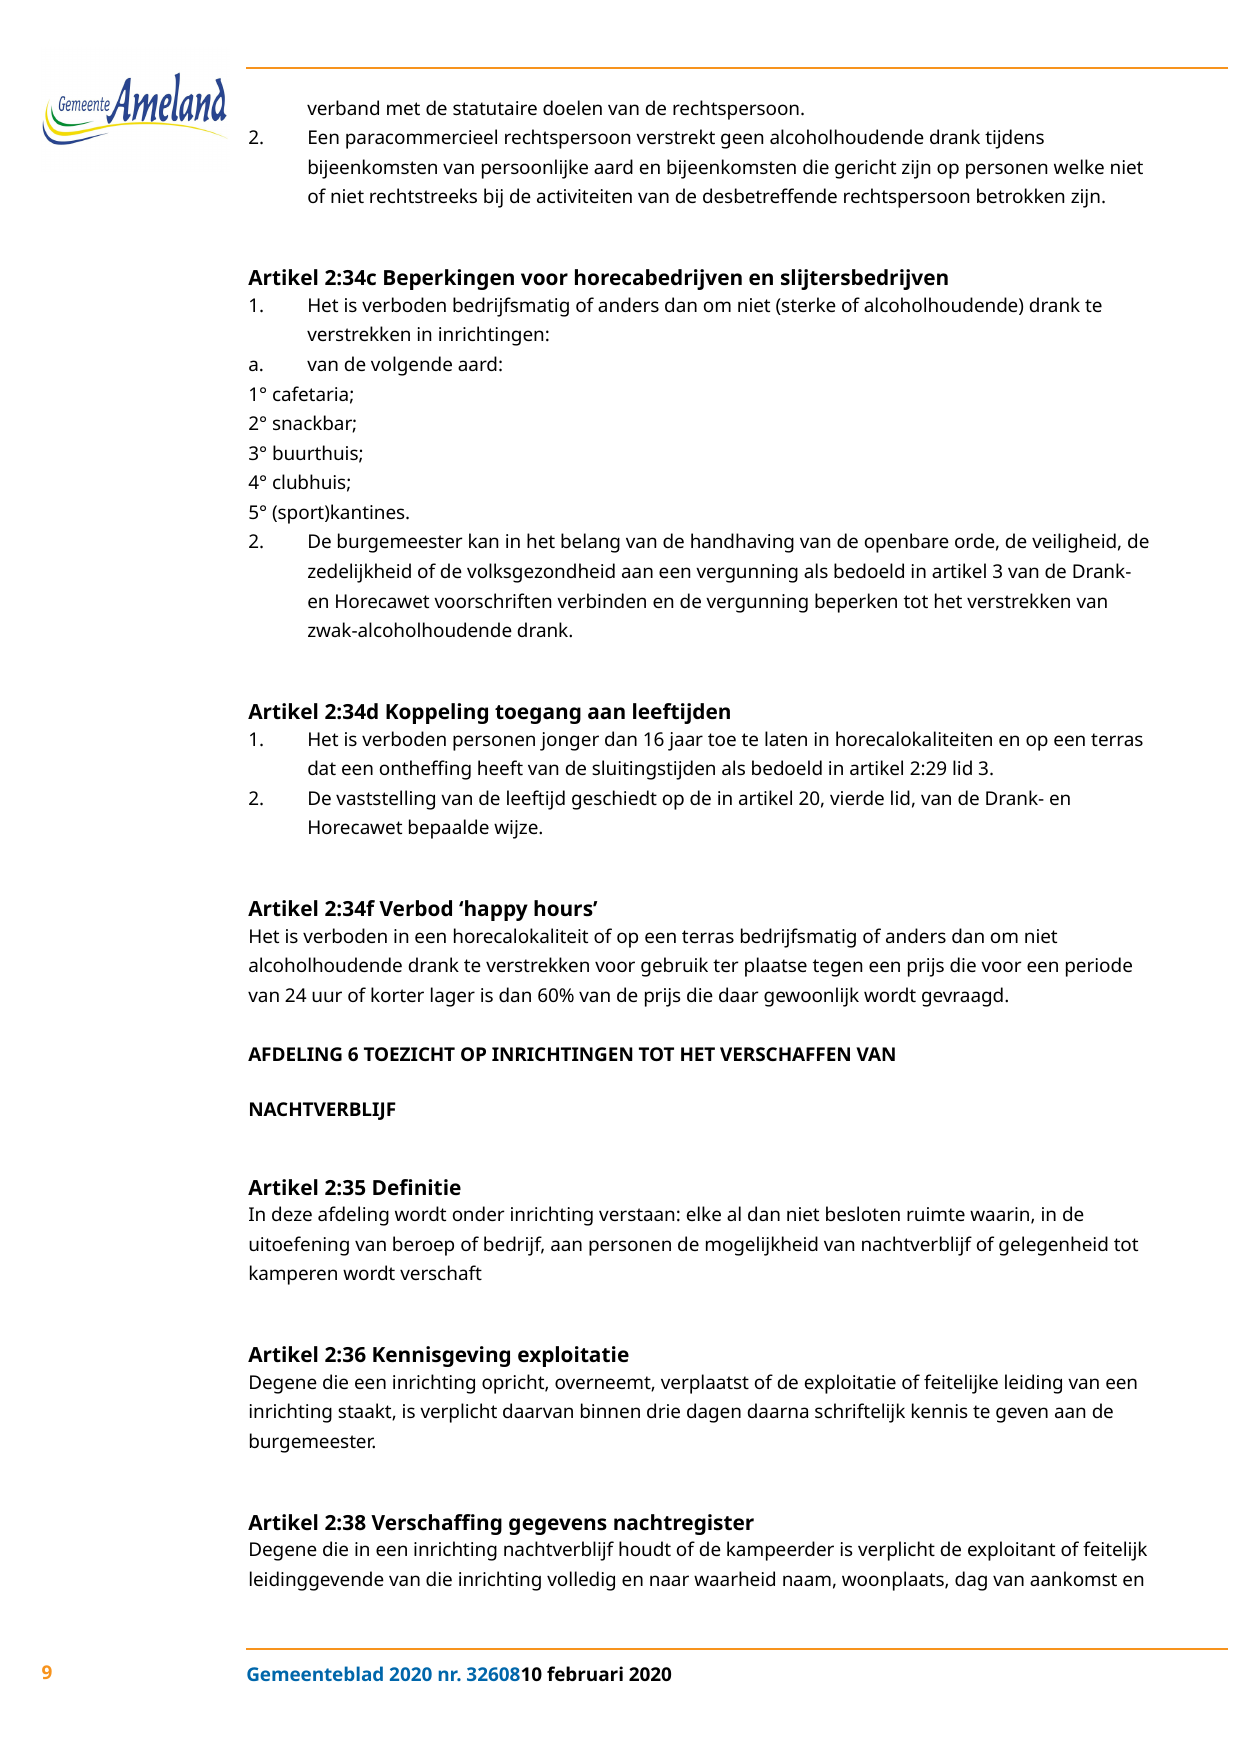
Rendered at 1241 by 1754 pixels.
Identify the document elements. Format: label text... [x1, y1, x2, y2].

text Het is verboden in een horecalokaliteit of op een terras bedrijfsmatig of anders dan om niet alcoholhoudende drank te verstrekken voor gebruik ter plaatse tegen een prijs die voor een periode van 24 uur of korter lager is dan 60% van de prijs die daar gewoonlijk wordt gevraagd. [248, 923, 1152, 1008]
text Artikel 2:38 Verschaffing gegevens nachtregister [248, 1508, 1152, 1536]
text NACHTVERBLIJF [248, 1097, 1152, 1122]
text 2° snackbar; [248, 410, 1152, 436]
text Artikel 2:34f Verbod ‘happy hours’ [248, 894, 1152, 923]
list De vaststelling van de leeftijd geschiedt op de in artikel 20, vierde lid, van de Drank- en Horecawet bepaalde wijze. [248, 785, 1152, 840]
picture [41, 47, 231, 172]
list van de volgende aard: [248, 351, 1152, 377]
text Degene die een inrichting opricht, overneemt, verplaatst of de exploitatie of feitelijke leiding van een inrichting staakt, is verplicht daarvan binnen drie dagen daarna schriftelijk kennis te geven aan de burgemeester. [248, 1369, 1152, 1454]
text Artikel 2:35 Definitie [248, 1173, 1152, 1201]
list Een paracommercieel rechtspersoon verstrekt geen alcoholhoudende drank tijdens bijeenkomsten van persoonlijke aard en bijeenkomsten die gericht zijn op personen welke niet of niet rechtstreeks bij de activiteiten van de desbetreffende rechtspersoon betrokken zijn. [248, 124, 1152, 209]
text In deze afdeling wordt onder inrichting verstaan: elke al dan niet besloten ruimte waarin, in de uitoefening van beroep of bedrijf, aan personen de mogelijkheid van nachtverblijf of gelegenheid tot kamperen wordt verschaft [248, 1201, 1152, 1286]
text Artikel 2:34d Koppeling toegang aan leeftijden [248, 697, 1152, 726]
text 4° clubhuis; [248, 469, 1152, 495]
list Het is verboden bedrijfsmatig of anders dan om niet (sterke of alcoholhoudende) drank te verstrekken in inrichtingen: [248, 292, 1152, 347]
text 5° (sport)kantines. [248, 499, 1152, 525]
list De burgemeester kan in het belang van de handhaving van de openbare orde, de veiligheid, de zedelijkheid of de volksgezondheid aan een vergunning als bedoeld in artikel 3 van de Drank- en Horecawet voorschriften verbinden en de vergunning beperken tot het verstrekken van zwak-alcoholhoudende drank. [248, 529, 1152, 643]
text Degene die in een inrichting nachtverblijf houdt of de kampeerder is verplicht de exploitant of feitelijk leidinggevende van die inrichting volledig en naar waarheid naam, woonplaats, dag van aankomst en [248, 1536, 1152, 1592]
list verband met de statutaire doelen van de rechtspersoon. [248, 95, 1152, 121]
text 3° buurthuis; [248, 440, 1152, 466]
text 1° cafetaria; [248, 381, 1152, 406]
text Artikel 2:34c Beperkingen voor horecabedrijven en slijtersbedrijven [248, 263, 1152, 292]
text Artikel 2:36 Kennisgeving exploitatie [248, 1340, 1152, 1369]
list Het is verboden personen jonger dan 16 jaar toe te laten in horecalokaliteiten en op een terras dat een ontheffing heeft van de sluitingstijden als bedoeld in artikel 2:29 lid 3. [248, 726, 1152, 781]
text AFDELING 6 TOEZICHT OP INRICHTINGEN TOT HET VERSCHAFFEN VAN [248, 1041, 1152, 1067]
